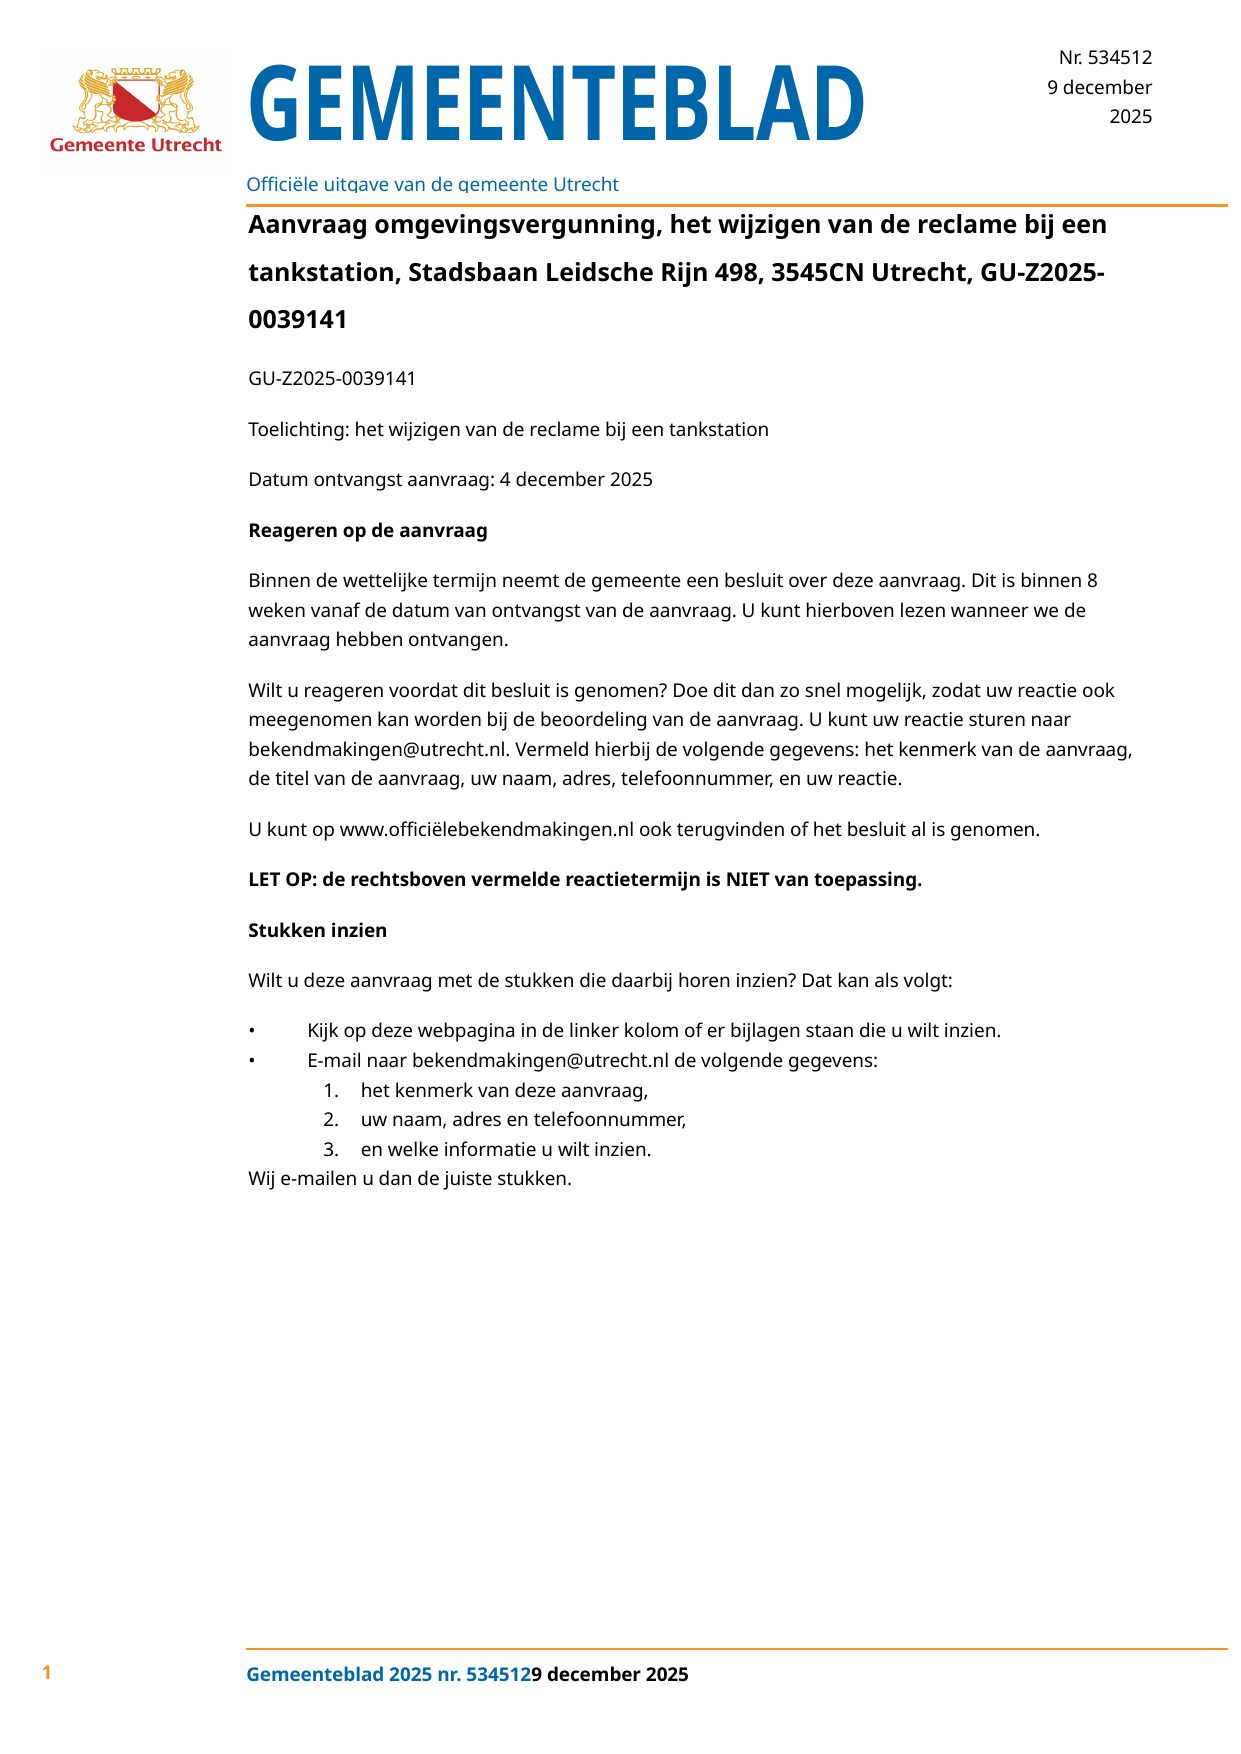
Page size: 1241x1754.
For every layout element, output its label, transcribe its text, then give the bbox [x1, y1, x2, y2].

text Binnen de wettelijke termijn neemt de gemeente een besluit over deze aanvraag. Dit is binnen 8 weken vanaf de datum van ontvangst van de aanvraag. U kunt hierboven lezen wanneer we de aanvraag hebben ontvangen. [248, 567, 1152, 652]
list het kenmerk van deze aanvraag, [323, 1077, 1152, 1102]
text Wij e-mailen u dan de juiste stukken. [248, 1166, 1152, 1191]
list Kijk op deze webpagina in de linker kolom of er bijlagen staan die u wilt inzien. [248, 1018, 1152, 1043]
text U kunt op www.officiëlebekendmakingen.nl ook terugvinden of het besluit al is genomen. [248, 816, 1152, 842]
picture [41, 47, 231, 172]
text Wilt u reageren voordat dit besluit is genomen? Doe dit dan zo snel mogelijk, zodat uw reactie ook meegenomen kan worden bij de beoordeling van de aanvraag. U kunt uw reactie sturen naar bekendmakingen@utrecht.nl. Vermeld hierbij de volgende gegevens: het kenmerk van de aanvraag, de titel van de aanvraag, uw naam, adres, telefoonnummer, en uw reactie. [248, 677, 1152, 791]
text Datum ontvangst aanvraag: 4 december 2025 [248, 466, 1152, 492]
text GU-Z2025-0039141 [248, 366, 1152, 391]
text LET OP: de rechtsboven vermelde reactietermijn is NIET van toepassing. [248, 866, 1152, 892]
list E-mail naar bekendmakingen@utrecht.nl de volgende gegevens: [248, 1047, 1152, 1073]
list en welke informatie u wilt inzien. [323, 1136, 1152, 1162]
text Reageren op de aanvraag [248, 517, 1152, 542]
text Toelichting: het wijzigen van de reclame bij een tankstation [248, 416, 1152, 442]
text Stukken inzien [248, 917, 1152, 942]
list uw naam, adres en telefoonnummer, [323, 1106, 1152, 1132]
text Wilt u deze aanvraag met de stukken die daarbij horen inzien? Dat kan als volgt: [248, 967, 1152, 993]
text Aanvraag omgevingsvergunning, het wijzigen van de reclame bij een tankstation, Stadsbaan Leidsche Rijn 498, 3545CN Utrecht, GU-Z2025-0039141 [248, 207, 1152, 336]
